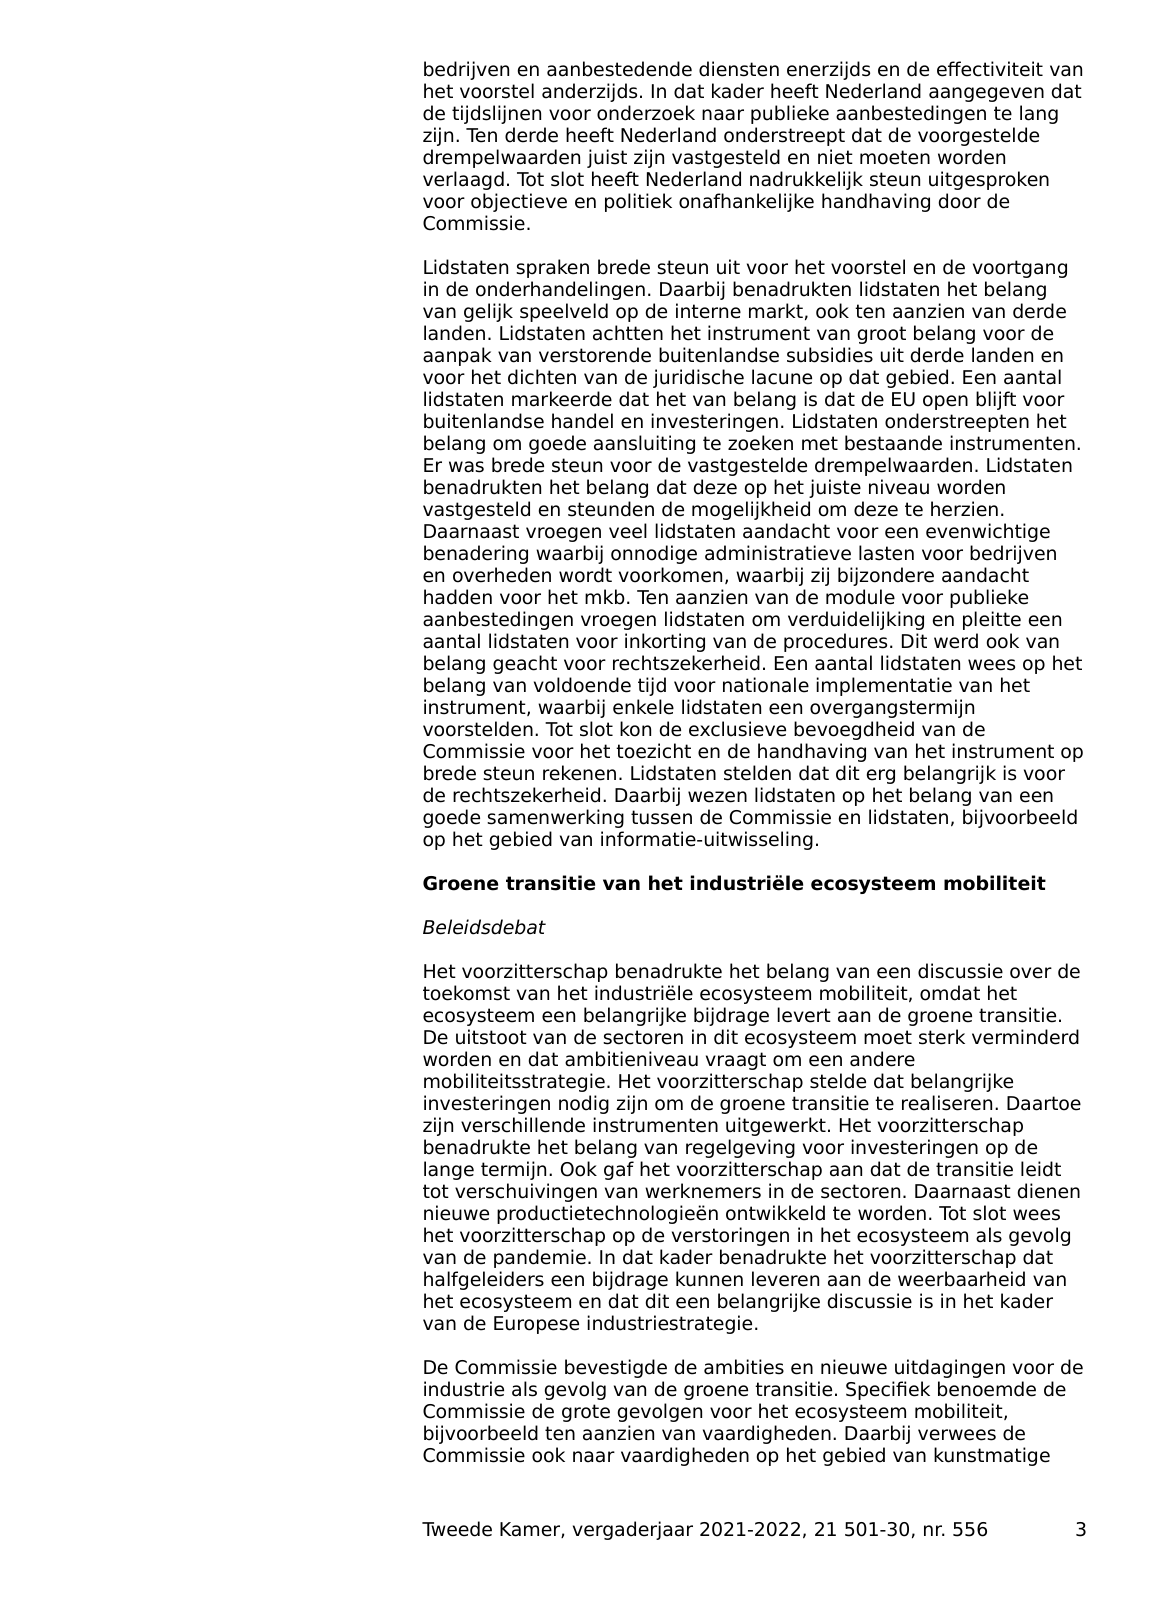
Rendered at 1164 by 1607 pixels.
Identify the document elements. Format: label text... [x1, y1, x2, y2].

text Het voorzitterschap benadrukte het belang van een discussie over de toekomst van het industriële ecosysteem mobiliteit, omdat het ecosysteem een belangrijke bijdrage levert aan de groene transitie. De uitstoot van de sectoren in dit ecosysteem moet sterk verminderd worden en dat ambitieniveau vraagt om een andere mobiliteitsstrategie. Het voorzitterschap stelde dat belangrijke investeringen nodig zijn om de groene transitie te realiseren. Daartoe zijn verschillende instrumenten uitgewerkt. Het voorzitterschap benadrukte het belang van regelgeving voor investeringen op de lange termijn. Ook gaf het voorzitterschap aan dat de transitie leidt tot verschuivingen van werknemers in de sectoren. Daarnaast dienen nieuwe productietechnologieën ontwikkeld te worden. Tot slot wees het voorzitterschap op de verstoringen in het ecosysteem als gevolg van de pandemie. In dat kader benadrukte het voorzitterschap dat halfgeleiders een bijdrage kunnen leveren aan de weerbaarheid van het ecosysteem en dat dit een belangrijke discussie is in het kader van de Europese industriestrategie. [422, 961, 1087, 1335]
text De Commissie bevestigde de ambities en nieuwe uitdagingen voor de industrie als gevolg van de groene transitie. Specifiek benoemde de Commissie de grote gevolgen voor het ecosysteem mobiliteit, bijvoorbeeld ten aanzien van vaardigheden. Daarbij verwees de Commissie ook naar vaardigheden op het gebied van kunstmatige [422, 1357, 1087, 1467]
subtitle Groene transitie van het industriële ecosysteem mobiliteit [422, 873, 1087, 895]
subtitle Beleidsdebat [422, 917, 1087, 939]
text Lidstaten spraken brede steun uit voor het voorstel en de voortgang in de onderhandelingen. Daarbij benadrukten lidstaten het belang van gelijk speelveld op de interne markt, ook ten aanzien van derde landen. Lidstaten achtten het instrument van groot belang voor de aanpak van verstorende buitenlandse subsidies uit derde landen en voor het dichten van de juridische lacune op dat gebied. Een aantal lidstaten markeerde dat het van belang is dat de EU open blijft voor buitenlandse handel en investeringen. Lidstaten onderstreepten het belang om goede aansluiting te zoeken met bestaande instrumenten. Er was brede steun voor de vastgestelde drempelwaarden. Lidstaten benadrukten het belang dat deze op het juiste niveau worden vastgesteld en steunden de mogelijkheid om deze te herzien. Daarnaast vroegen veel lidstaten aandacht voor een evenwichtige benadering waarbij onnodige administratieve lasten voor bedrijven en overheden wordt voorkomen, waarbij zij bijzondere aandacht hadden voor het mkb. Ten aanzien van de module voor publieke aanbestedingen vroegen lidstaten om verduidelijking en pleitte een aantal lidstaten voor inkorting van de procedures. Dit werd ook van belang geacht voor rechtszekerheid. Een aantal lidstaten wees op het belang van voldoende tijd voor nationale implementatie van het instrument, waarbij enkele lidstaten een overgangstermijn voorstelden. Tot slot kon de exclusieve bevoegdheid van de Commissie voor het toezicht en de handhaving van het instrument op brede steun rekenen. Lidstaten stelden dat dit erg belangrijk is voor de rechtszekerheid. Daarbij wezen lidstaten op het belang van een goede samenwerking tussen de Commissie en lidstaten, bijvoorbeeld op het gebied van informatie-uitwisseling. [422, 257, 1087, 851]
text bedrijven en aanbestedende diensten enerzijds en de effectiviteit van het voorstel anderzijds. In dat kader heeft Nederland aangegeven dat de tijdslijnen voor onderzoek naar publieke aanbestedingen te lang zijn. Ten derde heeft Nederland onderstreept dat de voorgestelde drempelwaarden juist zijn vastgesteld en niet moeten worden verlaagd. Tot slot heeft Nederland nadrukkelijk steun uitgesproken voor objectieve en politiek onafhankelijke handhaving door de Commissie. [422, 59, 1087, 235]
